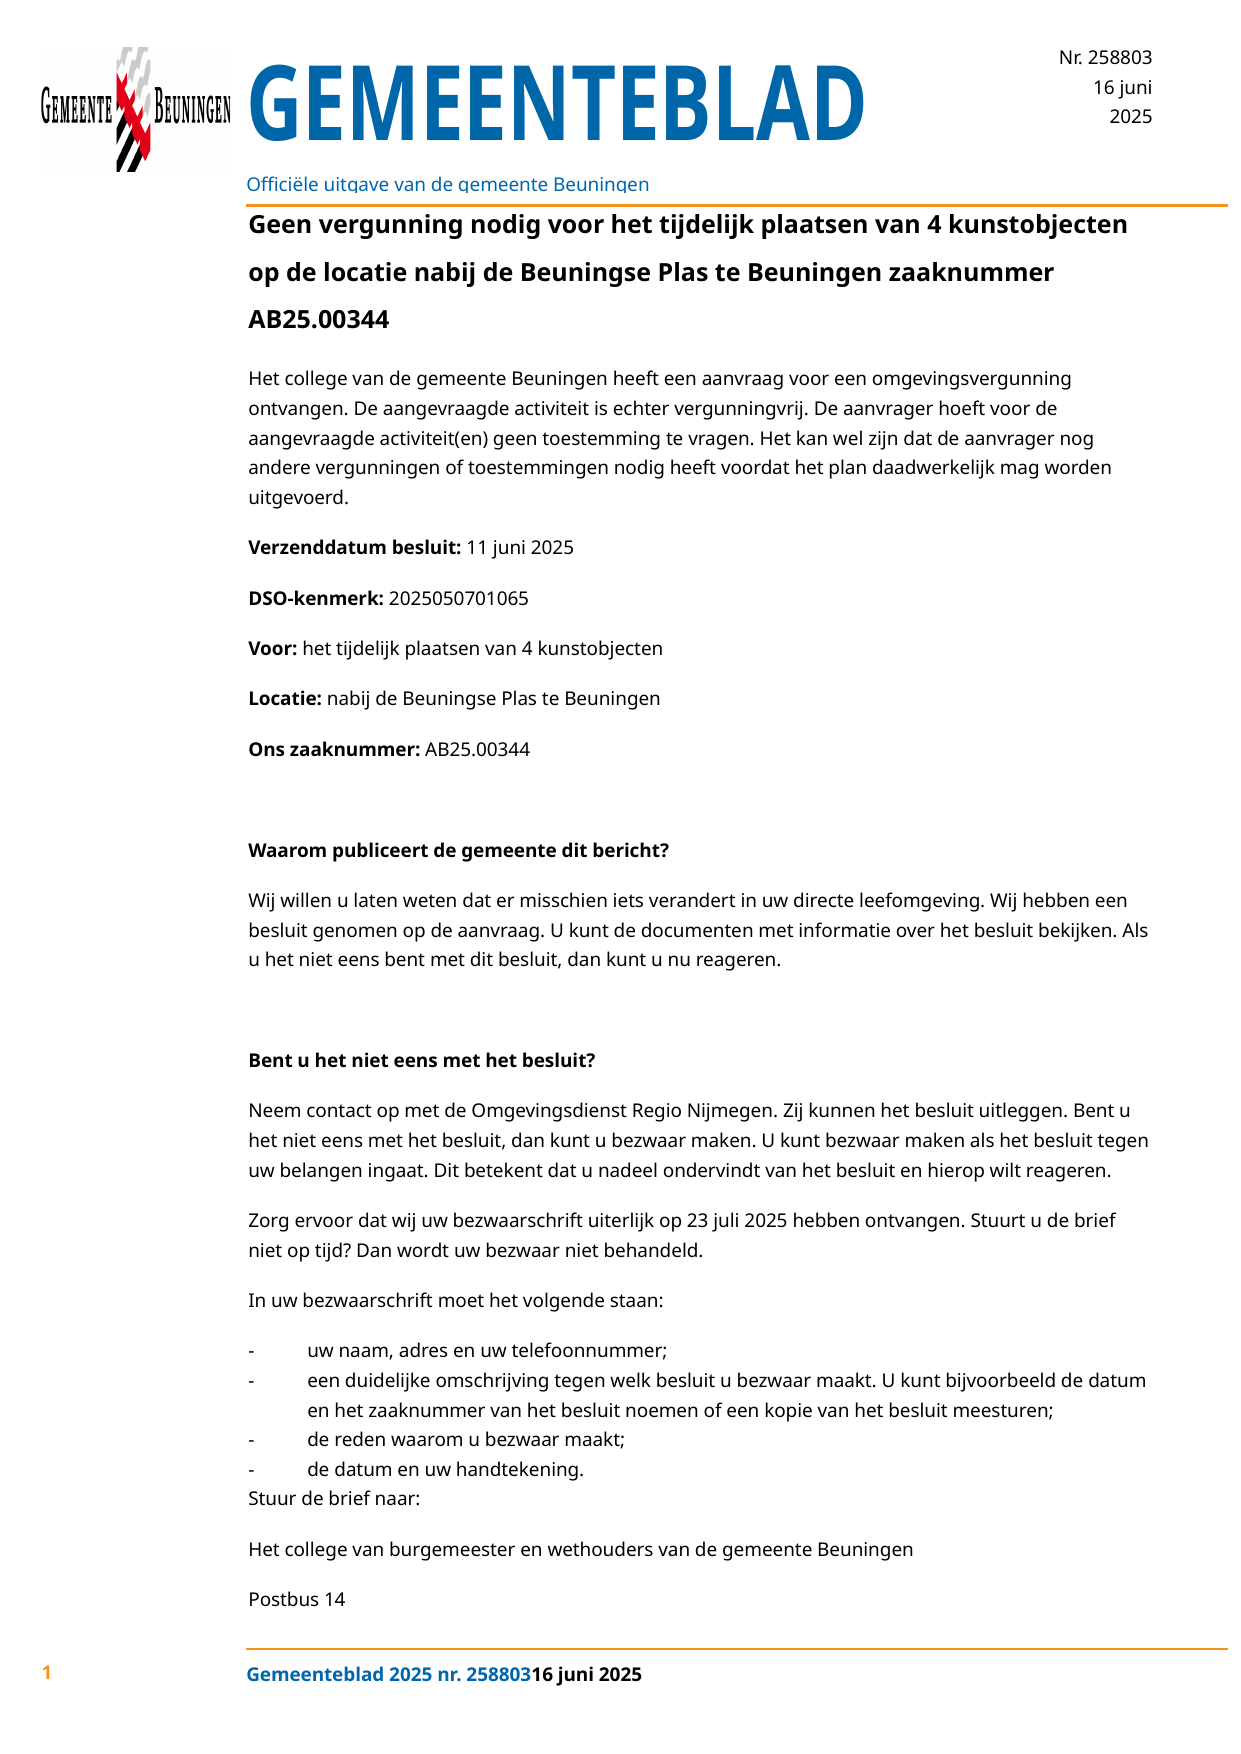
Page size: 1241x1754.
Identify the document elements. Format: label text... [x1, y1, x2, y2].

list uw naam, adres en uw telefoonnummer; [248, 1338, 1152, 1363]
text Het college van de gemeente Beuningen heeft een aanvraag voor een omgevingsvergunning ontvangen. De aangevraagde activiteit is echter vergunningvrij. De aanvrager hoeft voor de aangevraagde activiteit(en) geen toestemming te vragen. Het kan wel zijn dat de aanvrager nog andere vergunningen of toestemmingen nodig heeft voordat het plan daadwerkelijk mag worden uitgevoerd. [248, 366, 1152, 509]
picture [41, 47, 231, 172]
text DSO-kenmerk: 2025050701065 [248, 585, 1152, 610]
text Waarom publiceert de gemeente dit bericht? [248, 837, 1152, 862]
list de datum en uw handtekening. [248, 1456, 1152, 1482]
text Het college van burgemeester en wethouders van de gemeente Beuningen [248, 1536, 1152, 1562]
text Zorg ervoor dat wij uw bezwaarschrift uiterlijk op 23 juli 2025 hebben ontvangen. Stuurt u de brief niet op tijd? Dan wordt uw bezwaar niet behandeld. [248, 1207, 1152, 1262]
text Verzenddatum besluit: 11 juni 2025 [248, 534, 1152, 560]
text Bent u het niet eens met het besluit? [248, 1047, 1152, 1073]
text Geen vergunning nodig voor het tijdelijk plaatsen van 4 kunstobjecten op de locatie nabij de Beuningse Plas te Beuningen zaaknummer AB25.00344 [248, 207, 1152, 336]
list een duidelijke omschrijving tegen welk besluit u bezwaar maakt. U kunt bijvoorbeeld de datum en het zaaknummer van het besluit noemen of een kopie van het besluit meesturen; [248, 1367, 1152, 1422]
text Wij willen u laten weten dat er misschien iets verandert in uw directe leefomgeving. Wij hebben een besluit genomen op de aanvraag. U kunt de documenten met informatie over het besluit bekijken. Als u het niet eens bent met dit besluit, dan kunt u nu reageren. [248, 887, 1152, 972]
text In uw bezwaarschrift moet het volgende staan: [248, 1287, 1152, 1313]
text Stuur de brief naar: [248, 1486, 1152, 1511]
text Voor: het tijdelijk plaatsen van 4 kunstobjecten [248, 635, 1152, 661]
text Locatie: nabij de Beuningse Plas te Beuningen [248, 686, 1152, 711]
text Ons zaaknummer: AB25.00344 [248, 736, 1152, 762]
text Postbus 14 [248, 1586, 1152, 1612]
text Neem contact op met de Omgevingsdienst Regio Nijmegen. Zij kunnen het besluit uitleggen. Bent u het niet eens met het besluit, dan kunt u bezwaar maken. U kunt bezwaar maken als het besluit tegen uw belangen ingaat. Dit betekent dat u nadeel ondervindt van het besluit en hierop wilt reageren. [248, 1098, 1152, 1182]
list de reden waarom u bezwaar maakt; [248, 1426, 1152, 1452]
